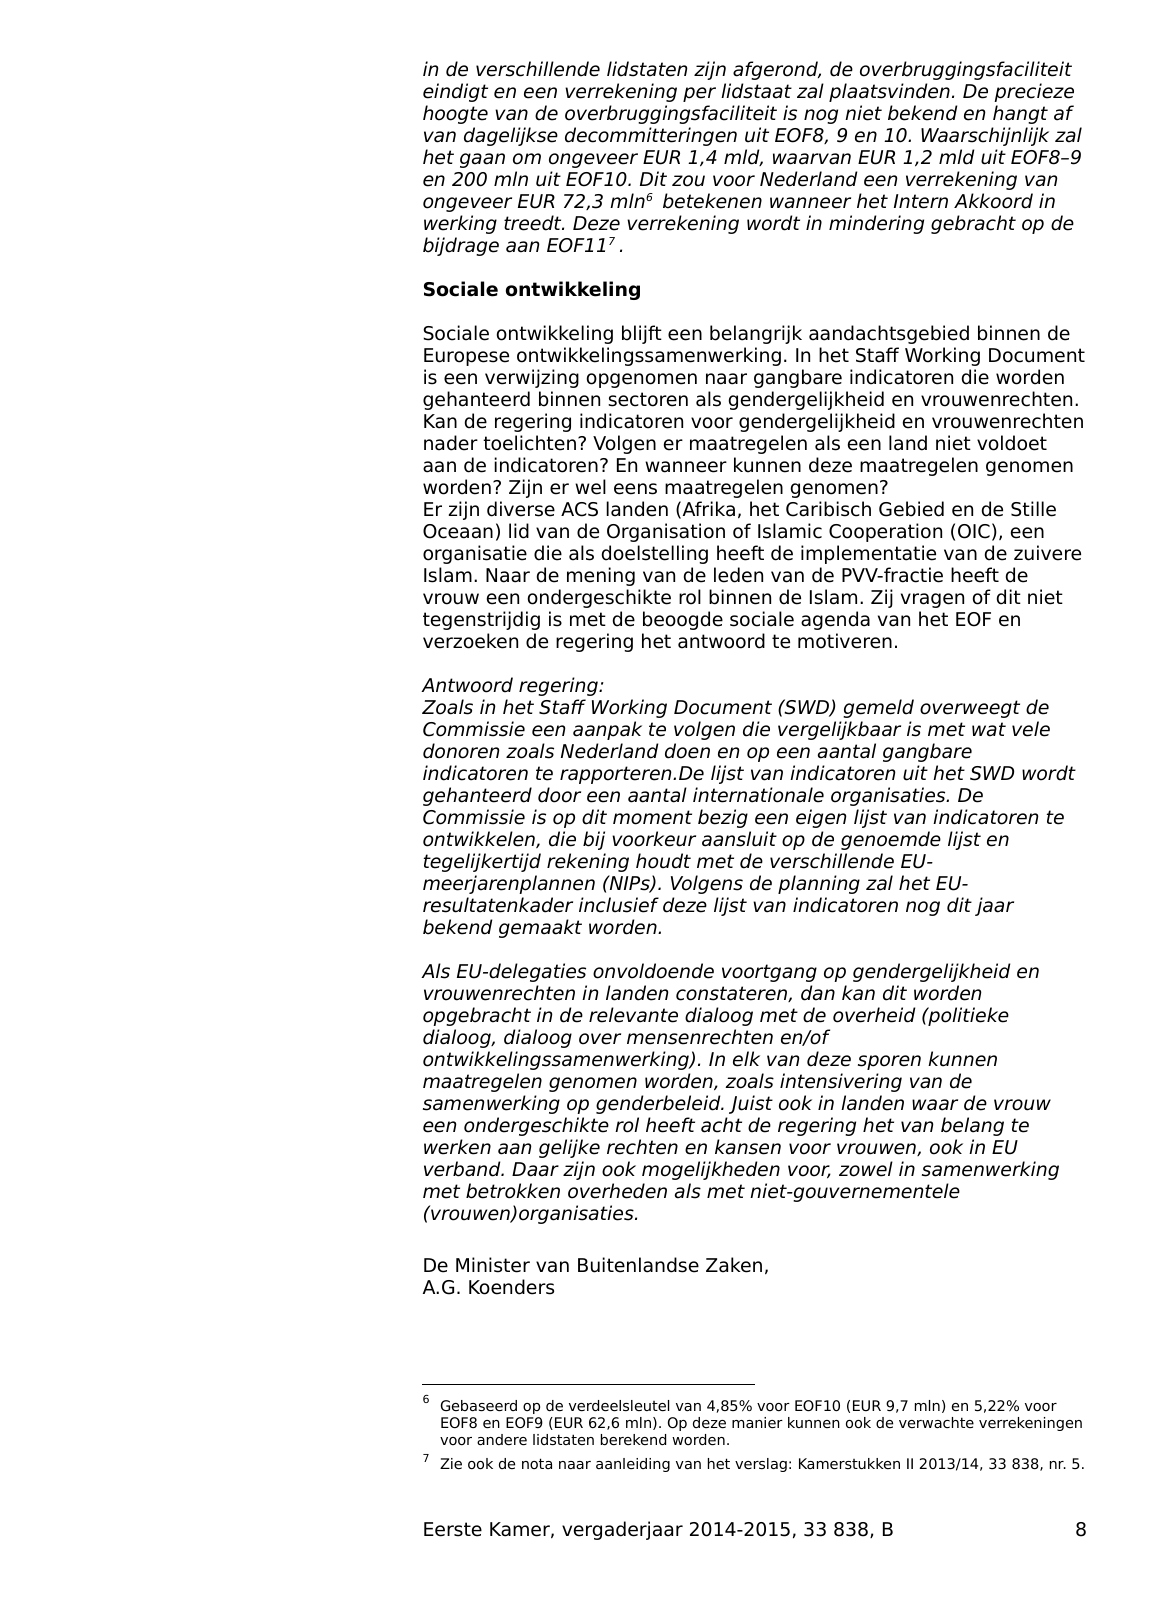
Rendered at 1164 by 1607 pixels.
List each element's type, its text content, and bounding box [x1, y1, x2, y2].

text Zoals in het Staff Working Document (SWD) gemeld overweegt de Commissie een aanpak te volgen die vergelijkbaar is met wat vele donoren zoals Nederland doen en op een aantal gangbare indicatoren te rapporteren.De lijst van indicatoren uit het SWD wordt gehanteerd door een aantal internationale organisaties. De Commissie is op dit moment bezig een eigen lijst van indicatoren te ontwikkelen, die bij voorkeur aansluit op de genoemde lijst en tegelijkertijd rekening houdt met de verschillende EU-meerjarenplannen (NIPs). Volgens de planning zal het EU-resultatenkader inclusief deze lijst van indicatoren nog dit jaar bekend gemaakt worden. [422, 697, 1087, 939]
text Er zijn diverse ACS landen (Afrika, het Caribisch Gebied en de Stille Oceaan) lid van de Organisation of Islamic Cooperation (OIC), een organisatie die als doelstelling heeft de implementatie van de zuivere Islam. Naar de mening van de leden van de PVV-fractie heeft de vrouw een ondergeschikte rol binnen de Islam. Zij vragen of dit niet tegenstrijdig is met de beoogde sociale agenda van het EOF en verzoeken de regering het antwoord te motiveren. [422, 499, 1087, 653]
text Sociale ontwikkeling blijft een belangrijk aandachtsgebied binnen de Europese ontwikkelingssamenwerking. In het Staff Working Document is een verwijzing opgenomen naar gangbare indicatoren die worden gehanteerd binnen sectoren als gendergelijkheid en vrouwenrechten. Kan de regering indicatoren voor gendergelijkheid en vrouwenrechten nader toelichten? Volgen er maatregelen als een land niet voldoet aan de indicatoren? En wanneer kunnen deze maatregelen genomen worden? Zijn er wel eens maatregelen genomen? [422, 323, 1087, 499]
text Zie ook de nota naar aanleiding van het verslag: Kamerstukken II 2013/14, 33 838, nr. 5. [422, 1452, 1087, 1474]
subtitle Sociale ontwikkeling [422, 279, 1087, 301]
text in de verschillende lidstaten zijn afgerond, de overbruggingsfaciliteit eindigt en een verrekening per lidstaat zal plaatsvinden. De precieze hoogte van de overbruggingsfaciliteit is nog niet bekend en hangt af van dagelijkse decommitteringen uit EOF8, 9 en 10. Waarschijnlijk zal het gaan om ongeveer EUR 1,4 mld, waarvan EUR 1,2 mld uit EOF8–9 en 200 mln uit EOF10. Dit zou voor Nederland een verrekening van ongeveer EUR 72,3 mln betekenen wanneer het Intern Akkoord in werking treedt. Deze verrekening wordt in mindering gebracht op de bijdrage aan EOF11. [422, 59, 1087, 257]
text Gebaseerd op de verdeelsleutel van 4,85% voor EOF10 (EUR 9,7 mln) en 5,22% voor EOF8 en EOF9 (EUR 62,6 mln). Op deze manier kunnen ook de verwachte verrekeningen voor andere lidstaten berekend worden. [422, 1393, 1087, 1449]
text Antwoord regering: [422, 675, 1087, 697]
text Als EU-delegaties onvoldoende voortgang op gendergelijkheid en vrouwenrechten in landen constateren, dan kan dit worden opgebracht in de relevante dialoog met de overheid (politieke dialoog, dialoog over mensenrechten en/of ontwikkelingssamenwerking). In elk van deze sporen kunnen maatregelen genomen worden, zoals intensivering van de samenwerking op genderbeleid. Juist ook in landen waar de vrouw een ondergeschikte rol heeft acht de regering het van belang te werken aan gelijke rechten en kansen voor vrouwen, ook in EU verband. Daar zijn ook mogelijkheden voor, zowel in samenwerking met betrokken overheden als met niet-gouvernementele (vrouwen)organisaties. [422, 961, 1087, 1225]
text De Minister van Buitenlandse Zaken, A.G. Koenders [422, 1255, 1087, 1299]
